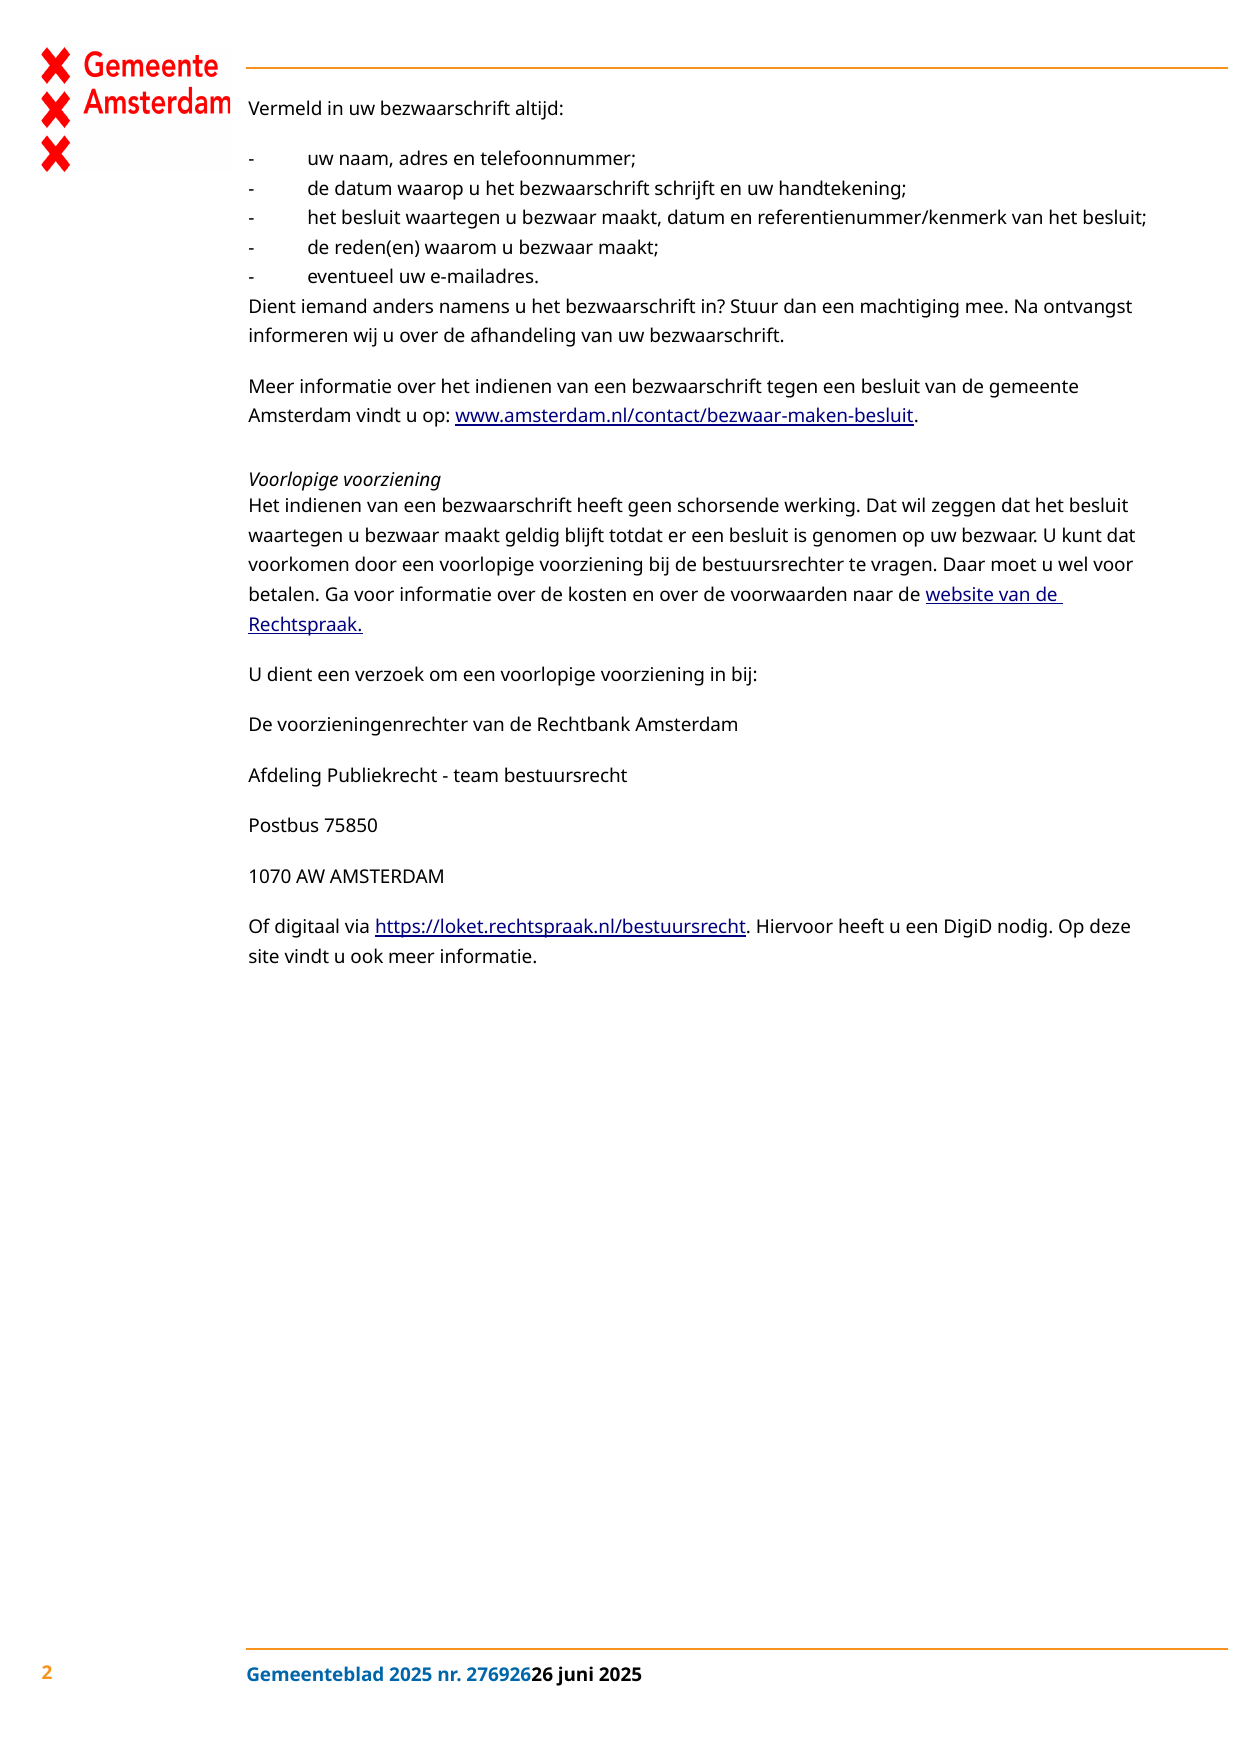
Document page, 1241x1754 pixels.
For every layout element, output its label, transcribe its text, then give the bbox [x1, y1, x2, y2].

text Het indienen van een bezwaarschrift heeft geen schorsende werking. Dat wil zeggen dat het besluit waartegen u bezwaar maakt geldig blijft totdat er een besluit is genomen op uw bezwaar. U kunt dat voorkomen door een voorlopige voorziening bij de bestuursrechter te vragen. Daar moet u wel voor betalen. Ga voor informatie over de kosten en over de voorwaarden naar de website van de Rechtspraak. [248, 492, 1152, 636]
text Afdeling Publiekrecht - team bestuursrecht [248, 762, 1152, 788]
text Vermeld in uw bezwaarschrift altijd: [248, 95, 1152, 121]
text Dient iemand anders namens u het bezwaarschrift in? Stuur dan een machtiging mee. Na ontvangst informeren wij u over de afhandeling van uw bezwaarschrift. [248, 293, 1152, 348]
list eventueel uw e-mailadres. [248, 263, 1152, 289]
text 1070 AW AMSTERDAM [248, 863, 1152, 888]
picture [41, 47, 231, 172]
text De voorzieningenrechter van de Rechtbank Amsterdam [248, 712, 1152, 737]
list het besluit waartegen u bezwaar maakt, datum en referentienummer/kenmerk van het besluit; [248, 204, 1152, 230]
text Of digitaal via https://loket.rechtspraak.nl/bestuursrecht. Hiervoor heeft u een DigiD nodig. Op deze site vindt u ook meer informatie. [248, 913, 1152, 968]
text Meer informatie over het indienen van een bezwaarschrift tegen een besluit van de gemeente Amsterdam vindt u op: www.amsterdam.nl/contact/bezwaar-maken-besluit. [248, 373, 1152, 428]
list de reden(en) waarom u bezwaar maakt; [248, 234, 1152, 260]
list de datum waarop u het bezwaarschrift schrijft en uw handtekening; [248, 175, 1152, 201]
text Voorlopige voorziening [248, 467, 1152, 492]
list uw naam, adres en telefoonnummer; [248, 145, 1152, 171]
text Postbus 75850 [248, 812, 1152, 838]
text U dient een verzoek om een voorlopige voorziening in bij: [248, 661, 1152, 687]
